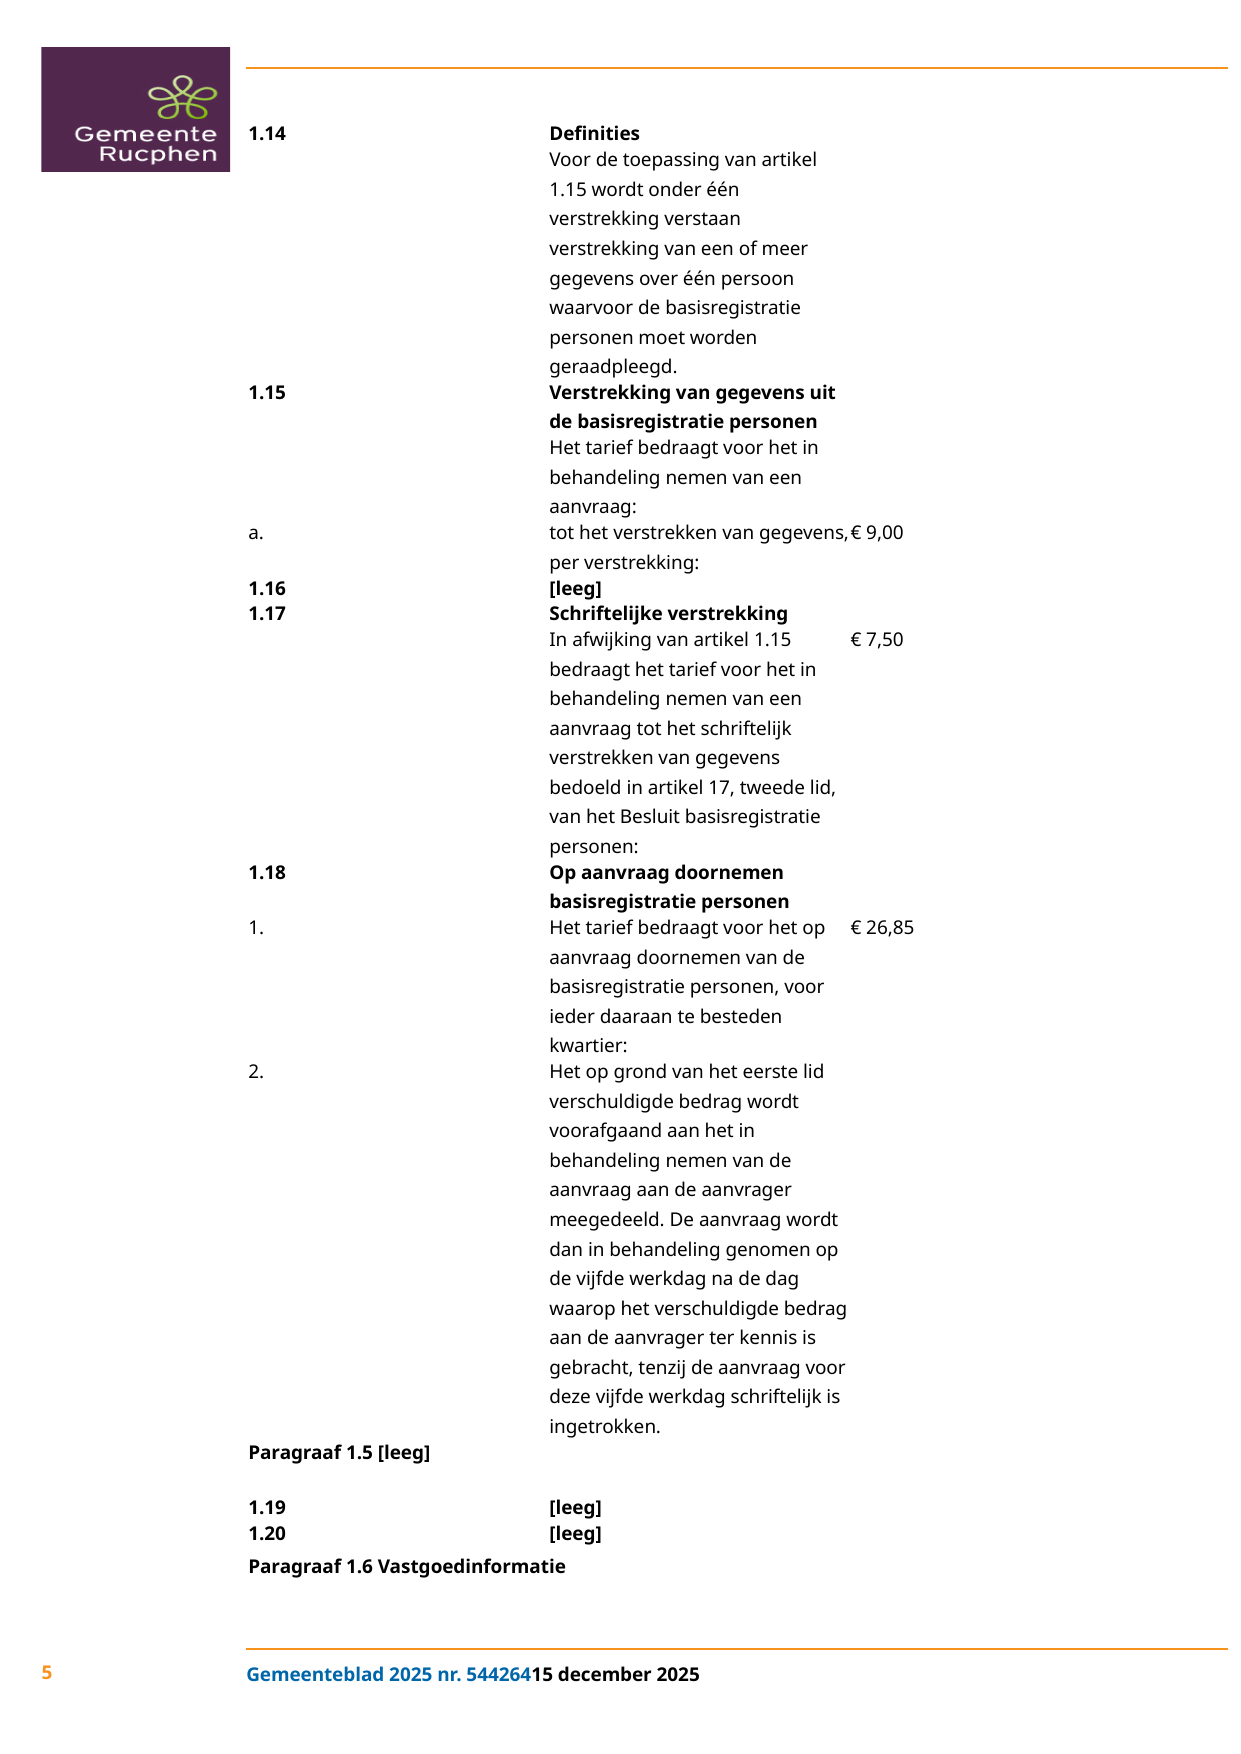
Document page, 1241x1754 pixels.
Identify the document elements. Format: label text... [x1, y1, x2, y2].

table_cell 1.15 [248, 379, 549, 434]
table_header [850, 1495, 1152, 1520]
table_cell 1.16 [248, 575, 549, 600]
table_cell [leeg] [549, 1520, 850, 1546]
table_cell Voor de toepassing van artikel 1.15 wordt onder één verstrekking verstaan verstrekking van een of meer gegevens over één persoon waarvoor de basisregistratie personen moet worden geraadpleegd. [549, 146, 850, 379]
table_cell Het op grond van het eerste lid verschuldigde bedrag wordt voorafgaand aan het in behandeling nemen van de aanvraag aan de aanvrager meegedeeld. De aanvraag wordt dan in behandeling genomen op de vijfde werkdag na de dag waarop het verschuldigde bedrag aan de aanvrager ter kennis is gebracht, tenzij de aanvraag voor deze vijfde werkdag schriftelijk is ingetrokken. [549, 1058, 850, 1439]
table_cell Verstrekking van gegevens uit de basisregistratie personen [549, 379, 850, 434]
table_cell 2. [248, 1058, 549, 1439]
table_cell [850, 600, 1152, 626]
table_cell 1.18 [248, 859, 549, 914]
table_header 1.14 [248, 121, 549, 146]
table_cell a. [248, 519, 549, 575]
text Paragraaf 1.6 Vastgoedinformatie [248, 1553, 1152, 1579]
table_cell [248, 435, 549, 519]
table_cell [850, 1520, 1152, 1546]
table_cell [850, 859, 1152, 914]
table_cell Schriftelijke verstrekking [549, 600, 850, 626]
table_cell 1.17 [248, 600, 549, 626]
table_cell [850, 575, 1152, 600]
table_cell Op aanvraag doornemen basisregistratie personen [549, 859, 850, 914]
table_header Definities [549, 121, 850, 146]
table_cell [850, 146, 1152, 379]
table_cell € 7,50 [850, 626, 1152, 859]
table_cell [850, 435, 1152, 519]
text Paragraaf 1.5 [leeg] [248, 1439, 1152, 1465]
table_header [leeg] [549, 1495, 850, 1520]
table_cell Het tarief bedraagt voor het op aanvraag doornemen van de basisregistratie personen, voor ieder daaraan te besteden kwartier: [549, 914, 850, 1058]
table_cell Het tarief bedraagt voor het in behandeling nemen van een aanvraag: [549, 435, 850, 519]
table_header 1.19 [248, 1495, 549, 1520]
table_cell In afwijking van artikel 1.15 bedraagt het tarief voor het in behandeling nemen van een aanvraag tot het schriftelijk verstrekken van gegevens bedoeld in artikel 17, tweede lid, van het Besluit basisregistratie personen: [549, 626, 850, 859]
picture [41, 47, 231, 172]
table_cell [850, 379, 1152, 434]
table_cell € 26,85 [850, 914, 1152, 1058]
table_cell tot het verstrekken van gegevens, per verstrekking: [549, 519, 850, 575]
table_cell [leeg] [549, 575, 850, 600]
table_cell 1.20 [248, 1520, 549, 1546]
table_cell 1. [248, 914, 549, 1058]
table_cell [248, 626, 549, 859]
table_cell [248, 146, 549, 379]
table_cell € 9,00 [850, 519, 1152, 575]
table_header [850, 121, 1152, 146]
table_cell [850, 1058, 1152, 1439]
